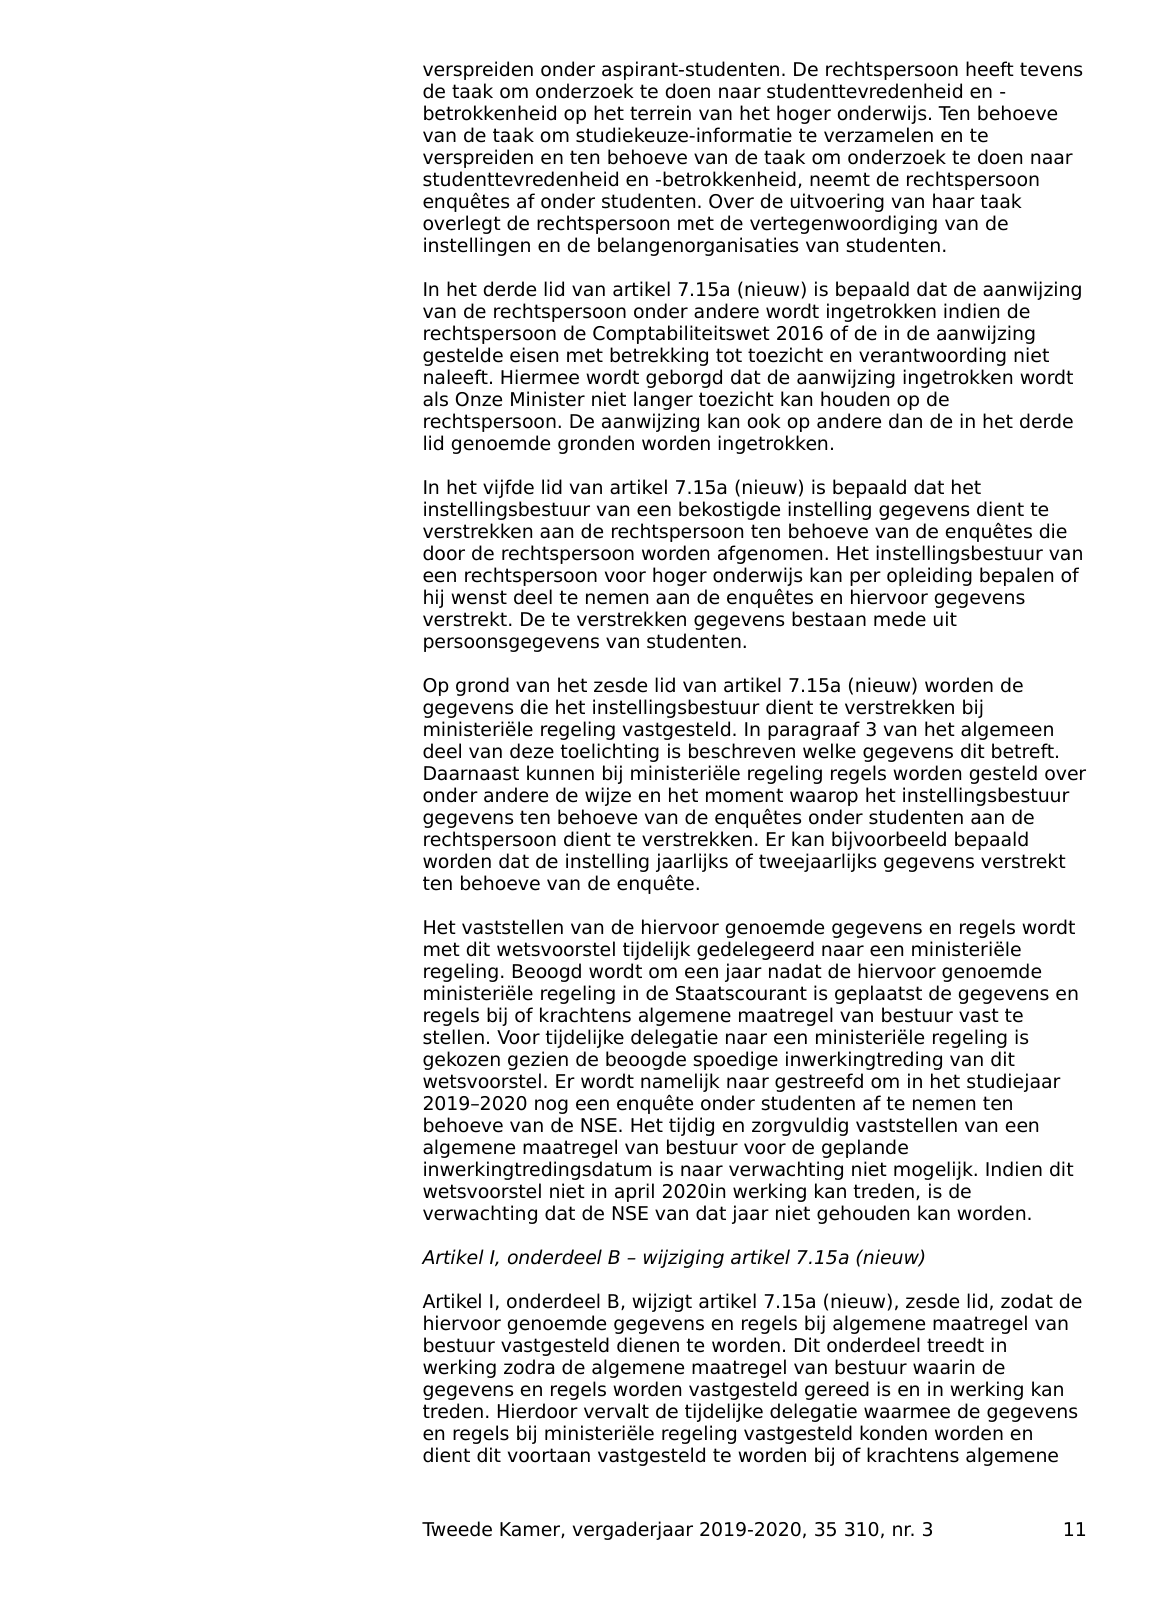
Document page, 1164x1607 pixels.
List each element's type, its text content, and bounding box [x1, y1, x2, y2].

text In het derde lid van artikel 7.15a (nieuw) is bepaald dat de aanwijzing van de rechtspersoon onder andere wordt ingetrokken indien de rechtspersoon de Comptabiliteitswet 2016 of de in de aanwijzing gestelde eisen met betrekking tot toezicht en verantwoording niet naleeft. Hiermee wordt geborgd dat de aanwijzing ingetrokken wordt als Onze Minister niet langer toezicht kan houden op de rechtspersoon. De aanwijzing kan ook op andere dan de in het derde lid genoemde gronden worden ingetrokken. [422, 279, 1087, 455]
text Op grond van het zesde lid van artikel 7.15a (nieuw) worden de gegevens die het instellingsbestuur dient te verstrekken bij ministeriële regeling vastgesteld. In paragraaf 3 van het algemeen deel van deze toelichting is beschreven welke gegevens dit betreft. Daarnaast kunnen bij ministeriële regeling regels worden gesteld over onder andere de wijze en het moment waarop het instellingsbestuur gegevens ten behoeve van de enquêtes onder studenten aan de rechtspersoon dient te verstrekken. Er kan bijvoorbeeld bepaald worden dat de instelling jaarlijks of tweejaarlijks gegevens verstrekt ten behoeve van de enquête. [422, 675, 1087, 895]
text In het vijfde lid van artikel 7.15a (nieuw) is bepaald dat het instellingsbestuur van een bekostigde instelling gegevens dient te verstrekken aan de rechtspersoon ten behoeve van de enquêtes die door de rechtspersoon worden afgenomen. Het instellingsbestuur van een rechtspersoon voor hoger onderwijs kan per opleiding bepalen of hij wenst deel te nemen aan de enquêtes en hiervoor gegevens verstrekt. De te verstrekken gegevens bestaan mede uit persoonsgegevens van studenten. [422, 477, 1087, 653]
text verspreiden onder aspirant-studenten. De rechtspersoon heeft tevens de taak om onderzoek te doen naar studenttevredenheid en -betrokkenheid op het terrein van het hoger onderwijs. Ten behoeve van de taak om studiekeuze-informatie te verzamelen en te verspreiden en ten behoeve van de taak om onderzoek te doen naar studenttevredenheid en -betrokkenheid, neemt de rechtspersoon enquêtes af onder studenten. Over de uitvoering van haar taak overlegt de rechtspersoon met de vertegenwoordiging van de instellingen en de belangenorganisaties van studenten. [422, 59, 1087, 257]
text Het vaststellen van de hiervoor genoemde gegevens en regels wordt met dit wetsvoorstel tijdelijk gedelegeerd naar een ministeriële regeling. Beoogd wordt om een jaar nadat de hiervoor genoemde ministeriële regeling in de Staatscourant is geplaatst de gegevens en regels bij of krachtens algemene maatregel van bestuur vast te stellen. Voor tijdelijke delegatie naar een ministeriële regeling is gekozen gezien de beoogde spoedige inwerkingtreding van dit wetsvoorstel. Er wordt namelijk naar gestreefd om in het studiejaar 2019–2020 nog een enquête onder studenten af te nemen ten behoeve van de NSE. Het tijdig en zorgvuldig vaststellen van een algemene maatregel van bestuur voor de geplande inwerkingtredingsdatum is naar verwachting niet mogelijk. Indien dit wetsvoorstel niet in april 2020in werking kan treden, is de verwachting dat de NSE van dat jaar niet gehouden kan worden. [422, 917, 1087, 1225]
subtitle Artikel I, onderdeel B – wijziging artikel 7.15a (nieuw) [422, 1247, 1087, 1269]
text Artikel I, onderdeel B, wijzigt artikel 7.15a (nieuw), zesde lid, zodat de hiervoor genoemde gegevens en regels bij algemene maatregel van bestuur vastgesteld dienen te worden. Dit onderdeel treedt in werking zodra de algemene maatregel van bestuur waarin de gegevens en regels worden vastgesteld gereed is en in werking kan treden. Hierdoor vervalt de tijdelijke delegatie waarmee de gegevens en regels bij ministeriële regeling vastgesteld konden worden en dient dit voortaan vastgesteld te worden bij of krachtens algemene [422, 1291, 1087, 1467]
